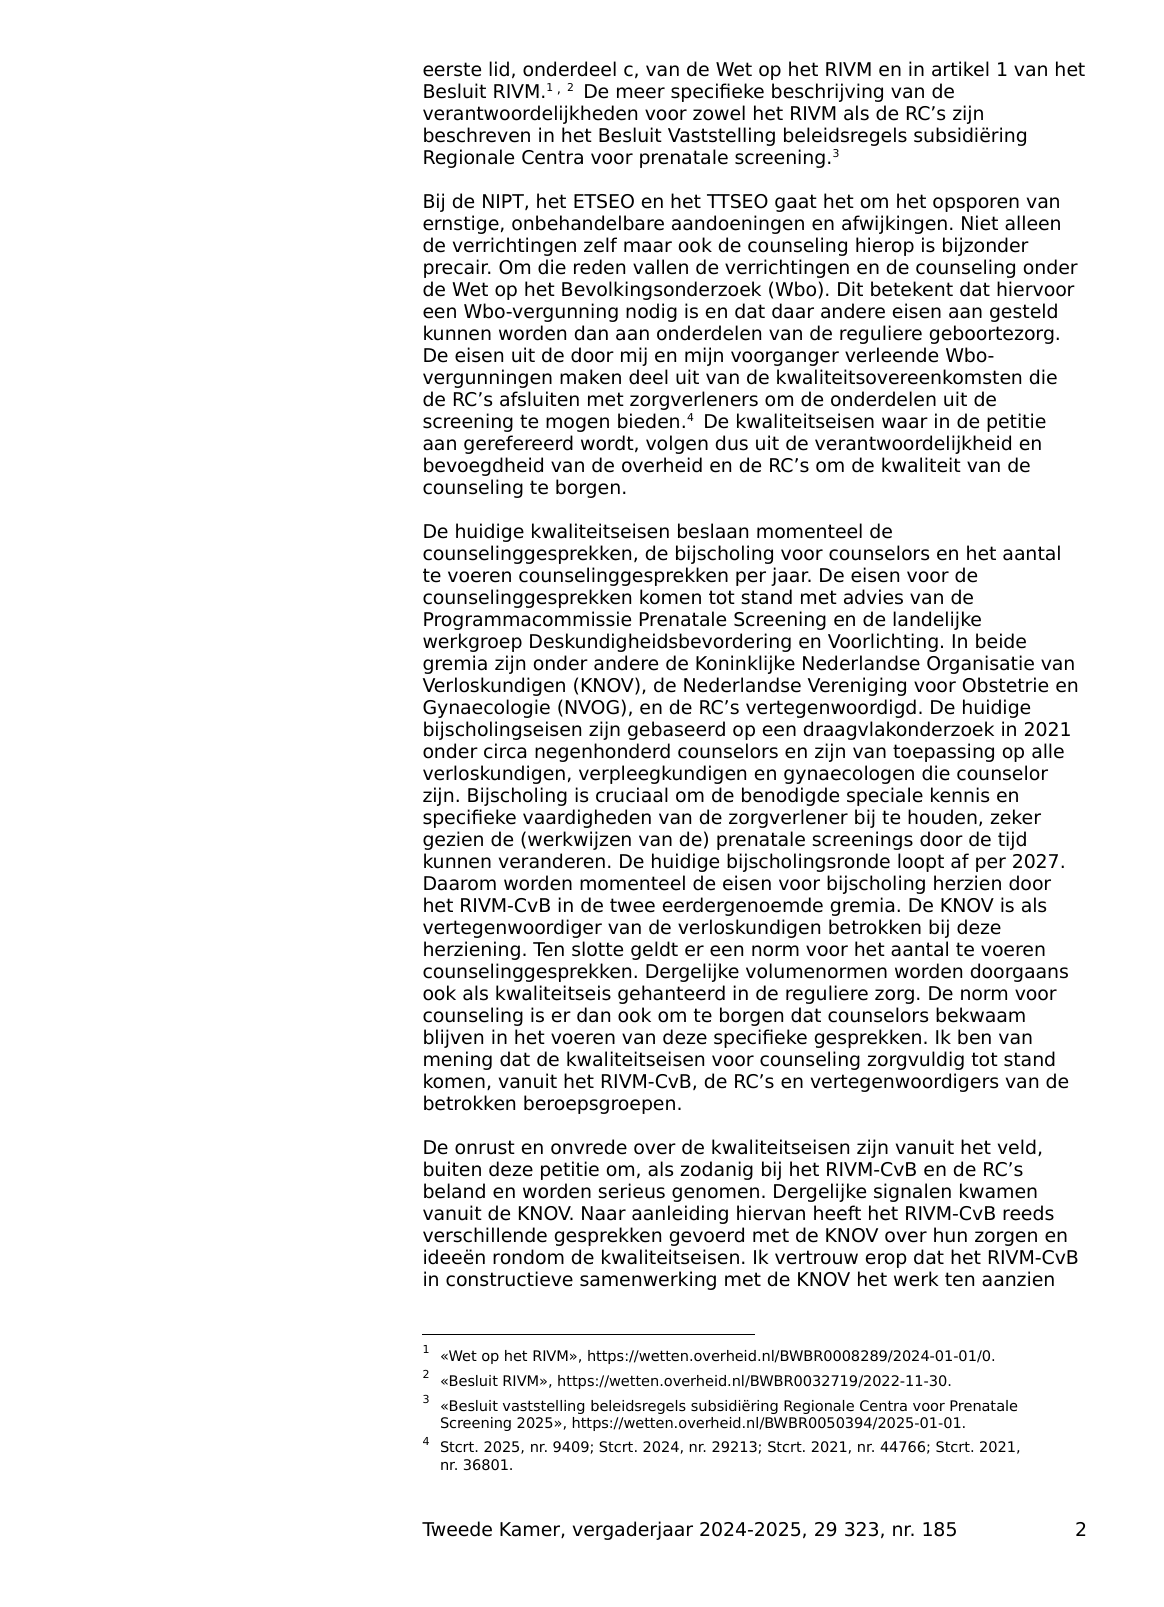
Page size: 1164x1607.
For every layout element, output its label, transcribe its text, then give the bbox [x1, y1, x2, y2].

text eerste lid, onderdeel c, van de Wet op het RIVM en in artikel 1 van het Besluit RIVM., De meer specifieke beschrijving van de verantwoordelijkheden voor zowel het RIVM als de RC’s zijn beschreven in het Besluit Vaststelling beleidsregels subsidiëring Regionale Centra voor prenatale screening. [422, 59, 1087, 169]
text De huidige kwaliteitseisen beslaan momenteel de counselinggesprekken, de bijscholing voor counselors en het aantal te voeren counselinggesprekken per jaar. De eisen voor de counselinggesprekken komen tot stand met advies van de Programmacommissie Prenatale Screening en de landelijke werkgroep Deskundigheidsbevordering en Voorlichting. In beide gremia zijn onder andere de Koninklijke Nederlandse Organisatie van Verloskundigen (KNOV), de Nederlandse Vereniging voor Obstetrie en Gynaecologie (NVOG), en de RC’s vertegenwoordigd. De huidige bijscholingseisen zijn gebaseerd op een draagvlakonderzoek in 2021 onder circa negenhonderd counselors en zijn van toepassing op alle verloskundigen, verpleegkundigen en gynaecologen die counselor zijn. Bijscholing is cruciaal om de benodigde speciale kennis en specifieke vaardigheden van de zorgverlener bij te houden, zeker gezien de (werkwijzen van de) prenatale screenings door de tijd kunnen veranderen. De huidige bijscholingsronde loopt af per 2027. Daarom worden momenteel de eisen voor bijscholing herzien door het RIVM-CvB in de twee eerdergenoemde gremia. De KNOV is als vertegenwoordiger van de verloskundigen betrokken bij deze herziening. Ten slotte geldt er een norm voor het aantal te voeren counselinggesprekken. Dergelijke volumenormen worden doorgaans ook als kwaliteitseis gehanteerd in de reguliere zorg. De norm voor counseling is er dan ook om te borgen dat counselors bekwaam blijven in het voeren van deze specifieke gesprekken. Ik ben van mening dat de kwaliteitseisen voor counseling zorgvuldig tot stand komen, vanuit het RIVM-CvB, de RC’s en vertegenwoordigers van de betrokken beroepsgroepen. [422, 521, 1087, 1114]
text «Wet op het RIVM», https://wetten.overheid.nl/BWBR0008289/2024-01-01/0. [422, 1343, 1087, 1366]
text «Besluit vaststelling beleidsregels subsidiëring Regionale Centra voor Prenatale Screening 2025», https://wetten.overheid.nl/BWBR0050394/2025-01-01. [422, 1393, 1087, 1432]
text Bij de NIPT, het ETSEO en het TTSEO gaat het om het opsporen van ernstige, onbehandelbare aandoeningen en afwijkingen. Niet alleen de verrichtingen zelf maar ook de counseling hierop is bijzonder precair. Om die reden vallen de verrichtingen en de counseling onder de Wet op het Bevolkingsonderzoek (Wbo). Dit betekent dat hiervoor een Wbo-vergunning nodig is en dat daar andere eisen aan gesteld kunnen worden dan aan onderdelen van de reguliere geboortezorg. De eisen uit de door mij en mijn voorganger verleende Wbo-vergunningen maken deel uit van de kwaliteitsovereenkomsten die de RC’s afsluiten met zorgverleners om de onderdelen uit de screening te mogen bieden. De kwaliteitseisen waar in de petitie aan gerefereerd wordt, volgen dus uit de verantwoordelijkheid en bevoegdheid van de overheid en de RC’s om de kwaliteit van de counseling te borgen. [422, 191, 1087, 499]
text «Besluit RIVM», https://wetten.overheid.nl/BWBR0032719/2022-11-30. [422, 1368, 1087, 1391]
text De onrust en onvrede over de kwaliteitseisen zijn vanuit het veld, buiten deze petitie om, als zodanig bij het RIVM-CvB en de RC’s beland en worden serieus genomen. Dergelijke signalen kwamen vanuit de KNOV. Naar aanleiding hiervan heeft het RIVM-CvB reeds verschillende gesprekken gevoerd met de KNOV over hun zorgen en ideeën rondom de kwaliteitseisen. Ik vertrouw erop dat het RIVM-CvB in constructieve samenwerking met de KNOV het werk ten aanzien [422, 1137, 1087, 1291]
text Stcrt. 2025, nr. 9409; Stcrt. 2024, nr. 29213; Stcrt. 2021, nr. 44766; Stcrt. 2021, nr. 36801. [422, 1435, 1087, 1474]
